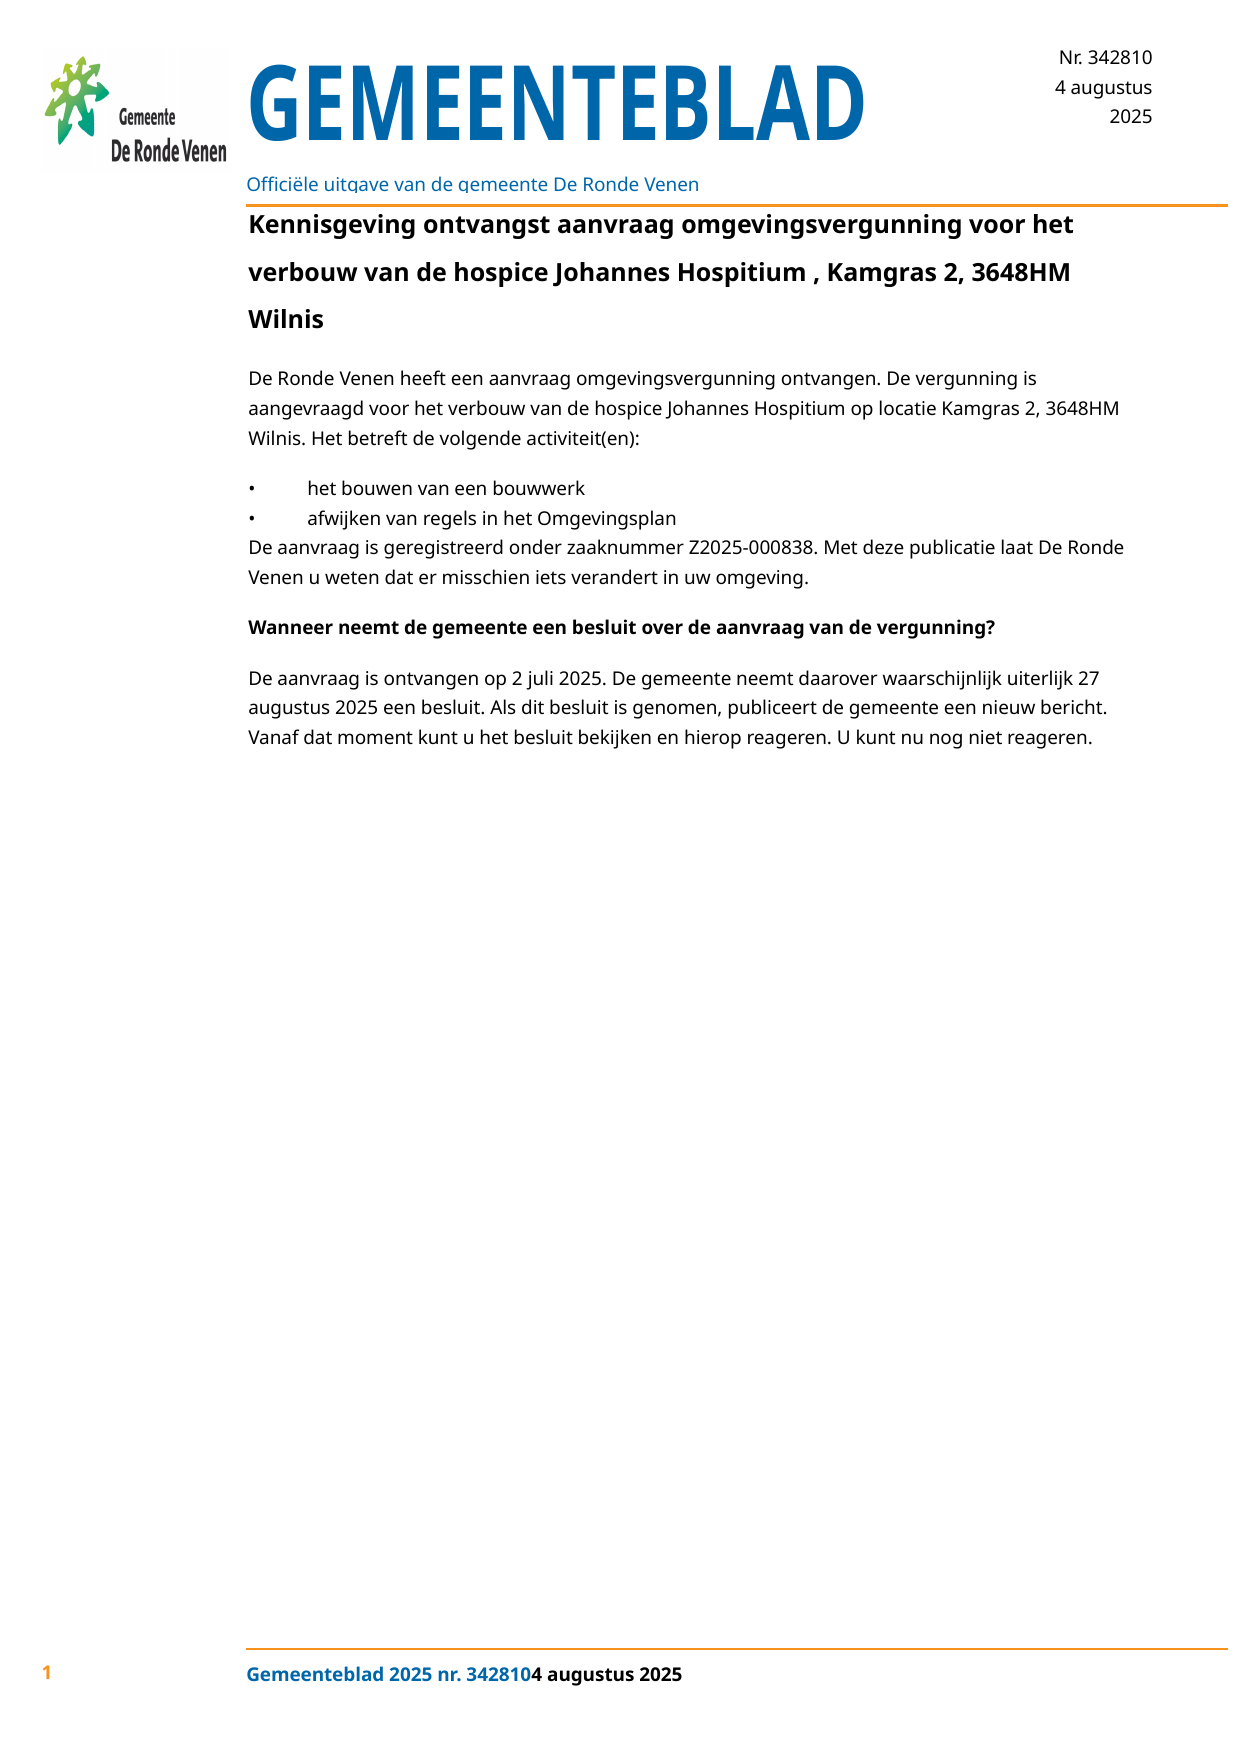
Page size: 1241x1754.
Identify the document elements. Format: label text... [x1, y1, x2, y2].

text De aanvraag is ontvangen op 2 juli 2025. De gemeente neemt daarover waarschijnlijk uiterlijk 27 augustus 2025 een besluit. Als dit besluit is genomen, publiceert de gemeente een nieuw bericht. Vanaf dat moment kunt u het besluit bekijken en hierop reageren. U kunt nu nog niet reageren. [248, 665, 1152, 749]
text De aanvraag is geregistreerd onder zaaknummer Z2025-000838. Met deze publicatie laat De Ronde Venen u weten dat er misschien iets verandert in uw omgeving. [248, 534, 1152, 589]
text De Ronde Venen heeft een aanvraag omgevingsvergunning ontvangen. De vergunning is aangevraagd voor het verbouw van de hospice Johannes Hospitium op locatie Kamgras 2, 3648HM Wilnis. Het betreft de volgende activiteit(en): [248, 366, 1152, 450]
list het bouwen van een bouwwerk [248, 475, 1152, 501]
text Kennisgeving ontvangst aanvraag omgevingsvergunning voor het verbouw van de hospice Johannes Hospitium , Kamgras 2, 3648HM Wilnis [248, 207, 1152, 336]
list afwijken van regels in het Omgevingsplan [248, 505, 1152, 530]
text Wanneer neemt de gemeente een besluit over de aanvraag van de vergunning? [248, 614, 1152, 640]
picture [41, 47, 231, 172]
